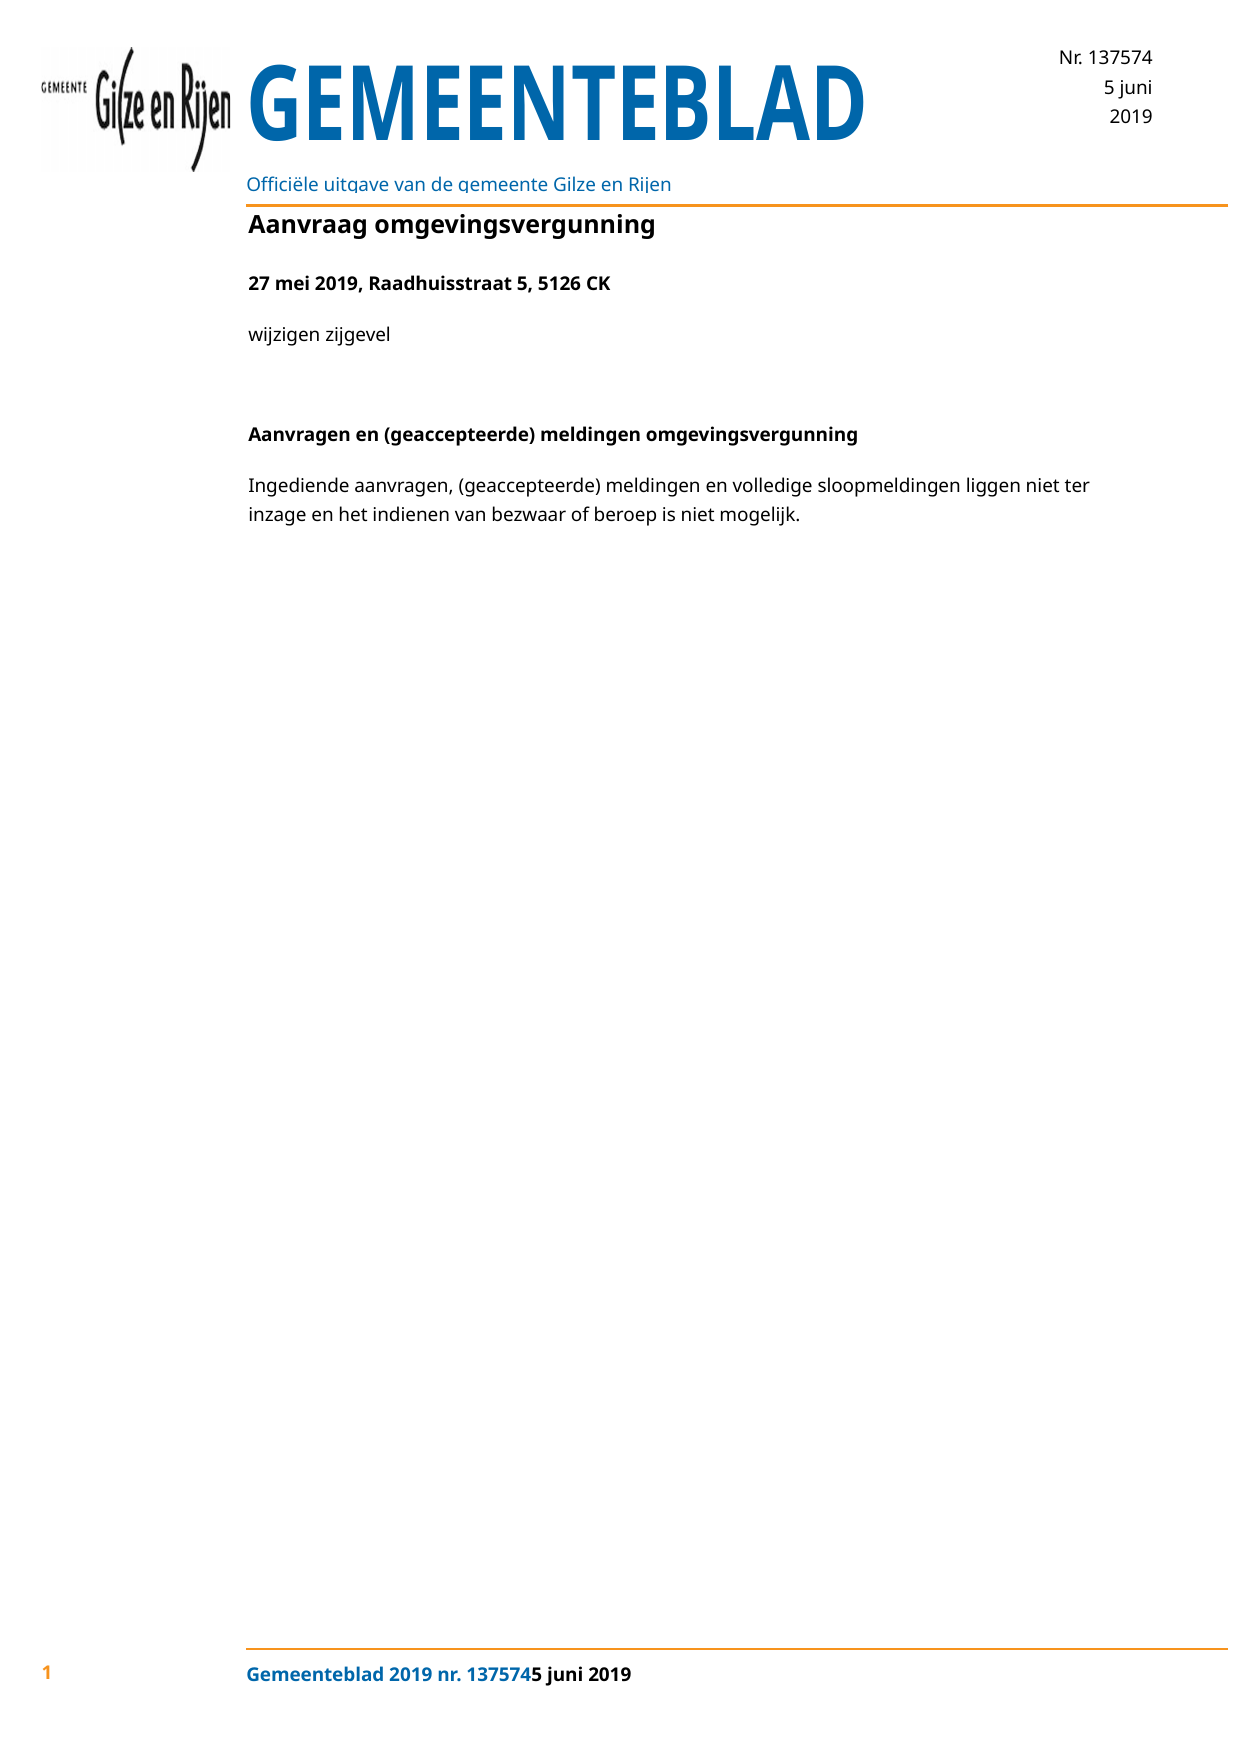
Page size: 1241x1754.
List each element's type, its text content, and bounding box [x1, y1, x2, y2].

text Aanvraag omgevingsvergunning [248, 207, 1152, 241]
text wijzigen zijgevel [248, 321, 1152, 346]
picture [41, 47, 231, 172]
text Aanvragen en (geaccepteerde) meldingen omgevingsvergunning [248, 422, 1152, 447]
text 27 mei 2019, Raadhuisstraat 5, 5126 CK [248, 270, 1152, 296]
text Ingediende aanvragen, (geaccepteerde) meldingen en volledige sloopmeldingen liggen niet ter inzage en het indienen van bezwaar of beroep is niet mogelijk. [248, 472, 1152, 527]
